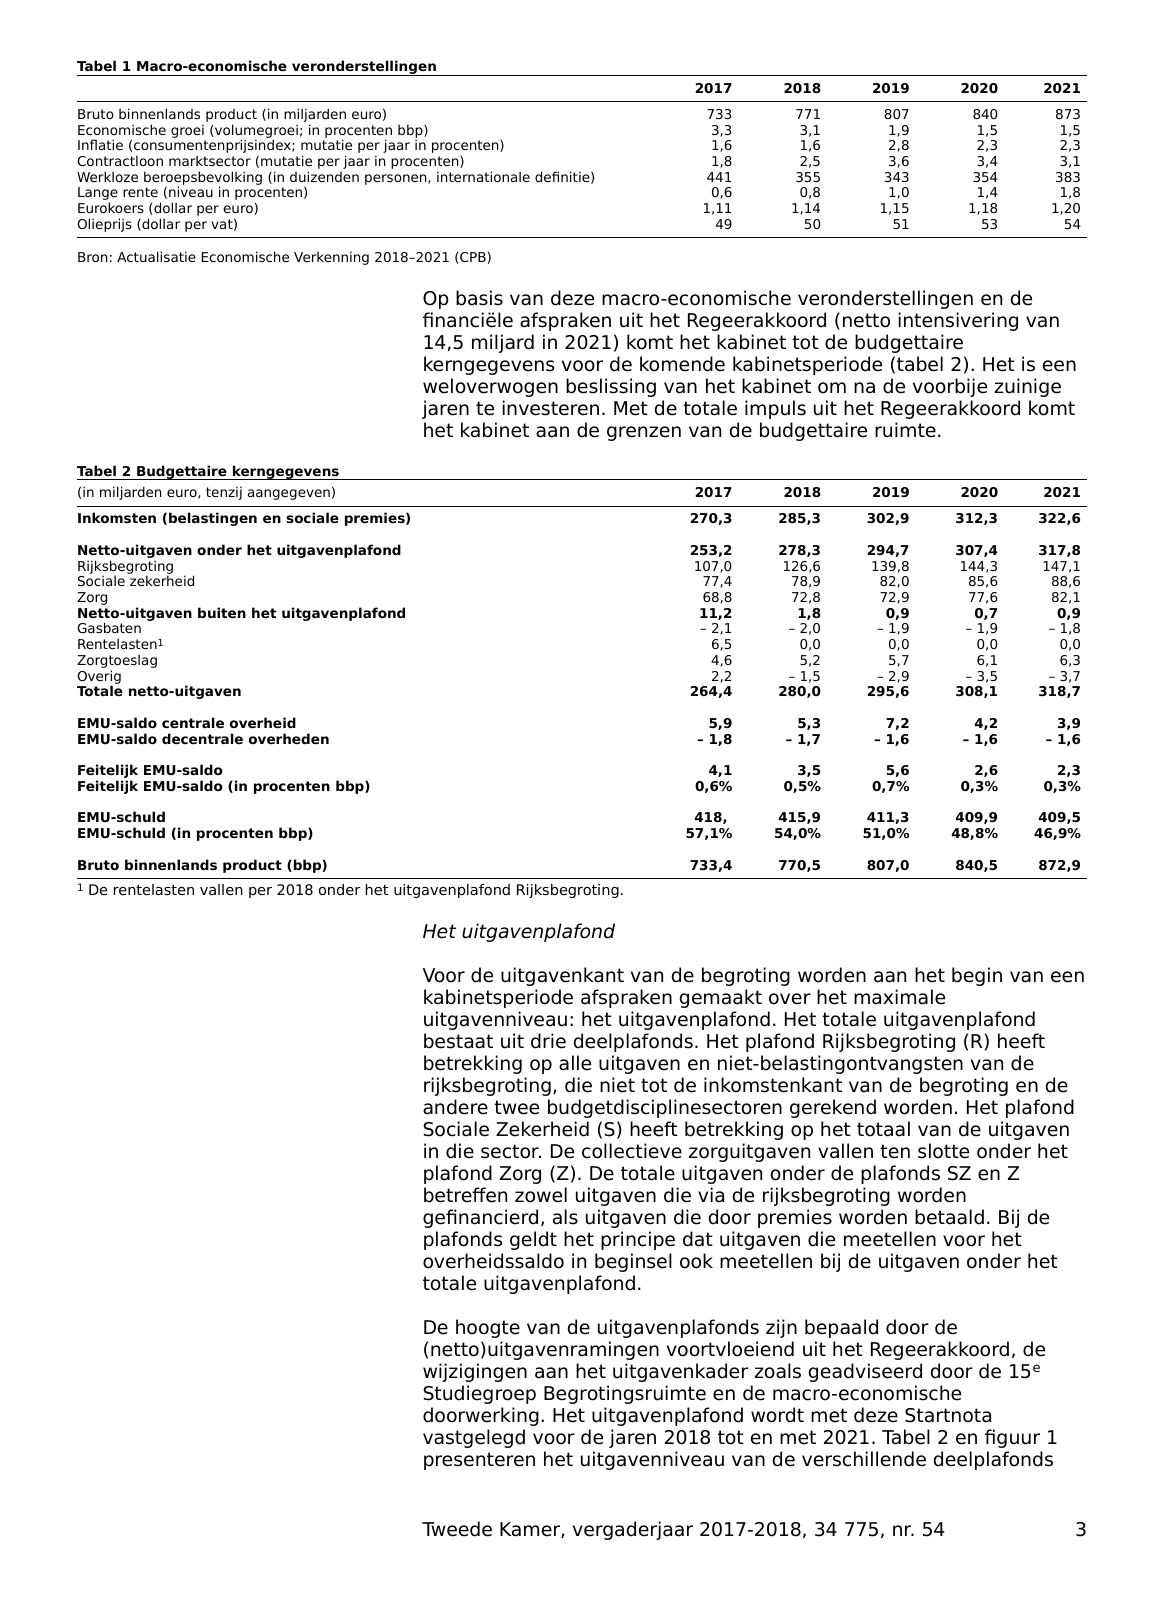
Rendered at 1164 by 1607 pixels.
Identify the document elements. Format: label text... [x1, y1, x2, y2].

table_cell 264,4 [650, 684, 738, 700]
table_cell [650, 527, 738, 543]
table_cell Olieprijs (dollar per vat) [77, 217, 649, 237]
table_cell 5,6 [827, 763, 915, 779]
table_cell 2020 [915, 76, 1004, 101]
table_cell 2020 [915, 480, 1004, 506]
table_cell [827, 527, 915, 543]
table_cell Bruto binnenlands product (bbp) [77, 857, 649, 878]
table_cell 3,3 [650, 123, 738, 138]
table_cell 1,11 [650, 201, 738, 217]
table_cell 343 [827, 170, 915, 185]
table_cell Sociale zekerheid [77, 574, 649, 590]
table_cell 51,0% [827, 826, 915, 842]
table_cell 0,3% [1004, 779, 1087, 794]
table_cell EMU-saldo decentrale overheden [77, 731, 649, 747]
table_cell 6,3 [1004, 653, 1087, 668]
table_cell 2019 [827, 76, 915, 101]
table_cell 1,14 [738, 201, 827, 217]
table_cell [1004, 700, 1087, 716]
table_cell 1,9 [827, 123, 915, 138]
table_cell Werkloze beroepsbevolking (in duizenden personen, internationale definitie) [77, 170, 649, 185]
table_cell 840 [915, 102, 1004, 122]
table_cell [915, 842, 1004, 857]
table_cell [738, 794, 827, 810]
table_cell – 1,9 [915, 621, 1004, 637]
table_cell 411,3 [827, 810, 915, 826]
table_cell 0,0 [827, 637, 915, 653]
table_cell Economische groei (volumegroei; in procenten bbp) [77, 123, 649, 138]
table_cell 294,7 [827, 543, 915, 558]
table_cell 771 [738, 102, 827, 122]
table_cell 77,4 [650, 574, 738, 590]
table_cell 0,6 [650, 185, 738, 201]
table_cell 77,6 [915, 590, 1004, 606]
table_cell 2017 [650, 480, 738, 506]
table_cell 270,3 [650, 507, 738, 527]
table_cell 5,3 [738, 716, 827, 731]
table_cell 322,6 [1004, 507, 1087, 527]
table_cell – 1,5 [738, 669, 827, 684]
table_cell 278,3 [738, 543, 827, 558]
table_cell 1 De rentelasten vallen per 2018 onder het uitgavenplafond Rijksbegroting. [77, 879, 1087, 898]
table_cell [77, 747, 649, 763]
table_cell 0,0 [1004, 637, 1087, 653]
table_cell 2021 [1004, 76, 1087, 101]
subtitle Het uitgavenplafond [422, 921, 1087, 943]
table_cell 1,0 [827, 185, 915, 201]
table_cell 2019 [827, 480, 915, 506]
table_cell 415,9 [738, 810, 827, 826]
table_cell – 2,1 [650, 621, 738, 637]
table_cell [915, 747, 1004, 763]
table_cell 2,2 [650, 669, 738, 684]
table_cell [650, 747, 738, 763]
table_cell 3,9 [1004, 716, 1087, 731]
table_cell 2017 [650, 76, 738, 101]
table_cell 1,5 [915, 123, 1004, 138]
table_cell 1,5 [1004, 123, 1087, 138]
table_cell [1004, 842, 1087, 857]
table_cell 7,2 [827, 716, 915, 731]
table_cell 2,3 [1004, 763, 1087, 779]
table_cell 139,8 [827, 559, 915, 574]
table_cell 78,9 [738, 574, 827, 590]
table_cell [738, 842, 827, 857]
table_cell [77, 842, 649, 857]
table_cell – 1,9 [827, 621, 915, 637]
table_cell 4,1 [650, 763, 738, 779]
table_cell – 2,0 [738, 621, 827, 637]
table_cell [915, 527, 1004, 543]
table_cell Feitelijk EMU-saldo (in procenten bbp) [77, 779, 649, 794]
table_cell 312,3 [915, 507, 1004, 527]
table_cell [738, 527, 827, 543]
table_cell 0,7% [827, 779, 915, 794]
table_cell 0,9 [827, 606, 915, 621]
table_cell 253,2 [650, 543, 738, 558]
table_cell 68,8 [650, 590, 738, 606]
table_header Tabel 1 Macro-economische veronderstellingen [77, 59, 1087, 75]
table_cell Bruto binnenlands product (in miljarden euro) [77, 102, 649, 122]
table_cell [1004, 794, 1087, 810]
table_cell 409,5 [1004, 810, 1087, 826]
table_cell 2,8 [827, 138, 915, 154]
table_cell 147,1 [1004, 559, 1087, 574]
table_cell 873 [1004, 102, 1087, 122]
text De hoogte van de uitgavenplafonds zijn bepaald door de (netto)uitgavenramingen voortvloeiend uit het Regeerakkoord, de wijzigingen aan het uitgavenkader zoals geadviseerd door de 15e Studiegroep Begrotingsruimte en de macro-economische doorwerking. Het uitgavenplafond wordt met deze Startnota vastgelegd voor de jaren 2018 tot en met 2021. Tabel 2 en figuur 1 presenteren het uitgavenniveau van de verschillende deelplafonds [422, 1317, 1087, 1471]
text Voor de uitgavenkant van de begroting worden aan het begin van een kabinetsperiode afspraken gemaakt over het maximale uitgavenniveau: het uitgavenplafond. Het totale uitgavenplafond bestaat uit drie deelplafonds. Het plafond Rijksbegroting (R) heeft betrekking op alle uitgaven en niet-belastingontvangsten van de rijksbegroting, die niet tot de inkomstenkant van de begroting en de andere twee budgetdisciplinesectoren gerekend worden. Het plafond Sociale Zekerheid (S) heeft betrekking op het totaal van de uitgaven in die sector. De collectieve zorguitgaven vallen ten slotte onder het plafond Zorg (Z). De totale uitgaven onder de plafonds SZ en Z betreffen zowel uitgaven die via de rijksbegroting worden gefinancierd, als uitgaven die door premies worden betaald. Bij de plafonds geldt het principe dat uitgaven die meetellen voor het overheidssaldo in beginsel ook meetellen bij de uitgaven onder het totale uitgavenplafond. [422, 965, 1087, 1294]
table_cell 318,7 [1004, 684, 1087, 700]
table_cell 6,5 [650, 637, 738, 653]
table_cell 0,9 [1004, 606, 1087, 621]
table_cell 3,6 [827, 154, 915, 169]
table_cell Rijksbegroting [77, 559, 649, 574]
table_cell 840,5 [915, 857, 1004, 878]
table_cell 355 [738, 170, 827, 185]
table_cell 46,9% [1004, 826, 1087, 842]
table_cell [77, 76, 649, 101]
table_cell 85,6 [915, 574, 1004, 590]
table_cell 3,1 [738, 123, 827, 138]
table_cell [827, 842, 915, 857]
table_cell Lange rente (niveau in procenten) [77, 185, 649, 201]
table_cell – 1,7 [738, 731, 827, 747]
table_cell [77, 700, 649, 716]
table_cell 88,6 [1004, 574, 1087, 590]
table_cell 0,8 [738, 185, 827, 201]
table_cell 57,1% [650, 826, 738, 842]
table_cell 4,6 [650, 653, 738, 668]
table_cell Bron: Actualisatie Economische Verkenning 2018–2021 (CPB) [77, 238, 1087, 266]
table_cell 1,8 [1004, 185, 1087, 201]
table_cell Zorgtoeslag [77, 653, 649, 668]
table_cell 295,6 [827, 684, 915, 700]
text Op basis van deze macro-economische veronderstellingen en de financiële afspraken uit het Regeerakkoord (netto intensivering van 14,5 miljard in 2021) komt het kabinet tot de budgettaire kerngegevens voor de komende kabinetsperiode (tabel 2). Het is een weloverwogen beslissing van het kabinet om na de voorbije zuinige jaren te investeren. Met de totale impuls uit het Regeerakkoord komt het kabinet aan de grenzen van de budgettaire ruimte. [422, 288, 1087, 442]
table_cell 354 [915, 170, 1004, 185]
table_cell 733 [650, 102, 738, 122]
table_cell 302,9 [827, 507, 915, 527]
table_cell EMU-schuld [77, 810, 649, 826]
table_cell 383 [1004, 170, 1087, 185]
table_cell 82,1 [1004, 590, 1087, 606]
table_cell 2018 [738, 76, 827, 101]
table_cell 3,5 [738, 763, 827, 779]
table_cell 1,8 [650, 154, 738, 169]
table_cell 2,3 [915, 138, 1004, 154]
table_cell 280,0 [738, 684, 827, 700]
table_cell 1,6 [738, 138, 827, 154]
table_cell 0,3% [915, 779, 1004, 794]
table_cell – 1,6 [915, 731, 1004, 747]
table_cell EMU-saldo centrale overheid [77, 716, 649, 731]
table_cell 3,1 [1004, 154, 1087, 169]
table_cell 126,6 [738, 559, 827, 574]
table_cell 409,9 [915, 810, 1004, 826]
table_cell Gasbaten [77, 621, 649, 637]
table_cell 49 [650, 217, 738, 237]
table_cell [915, 794, 1004, 810]
table_cell 0,0 [915, 637, 1004, 653]
table_cell 872,9 [1004, 857, 1087, 878]
table_cell 144,3 [915, 559, 1004, 574]
table_cell 1,18 [915, 201, 1004, 217]
table_cell 308,1 [915, 684, 1004, 700]
table_cell Feitelijk EMU-saldo [77, 763, 649, 779]
table_cell Inkomsten (belastingen en sociale premies) [77, 507, 649, 527]
table_cell 1,4 [915, 185, 1004, 201]
table_cell 733,4 [650, 857, 738, 878]
table_cell – 1,6 [827, 731, 915, 747]
table_cell 5,7 [827, 653, 915, 668]
table_cell 82,0 [827, 574, 915, 590]
table_cell 0,7 [915, 606, 1004, 621]
table_cell Netto-uitgaven onder het uitgavenplafond [77, 543, 649, 558]
table_cell 2,5 [738, 154, 827, 169]
table_cell 0,6% [650, 779, 738, 794]
table_cell [650, 794, 738, 810]
table_cell 72,8 [738, 590, 827, 606]
table_cell – 3,7 [1004, 669, 1087, 684]
table_cell [1004, 527, 1087, 543]
table_cell [77, 794, 649, 810]
table_cell 2,6 [915, 763, 1004, 779]
table_cell – 2,9 [827, 669, 915, 684]
table_cell – 3,5 [915, 669, 1004, 684]
table_cell 107,0 [650, 559, 738, 574]
table_cell 2021 [1004, 480, 1087, 506]
table_cell 1,15 [827, 201, 915, 217]
table_cell 3,4 [915, 154, 1004, 169]
table_cell 1,8 [738, 606, 827, 621]
table_cell 11,2 [650, 606, 738, 621]
table_cell Contractloon marktsector (mutatie per jaar in procenten) [77, 154, 649, 169]
table_cell 0,5% [738, 779, 827, 794]
table_cell 2018 [738, 480, 827, 506]
table_header Tabel 2 Budgettaire kerngegevens [77, 464, 1087, 479]
table_cell [77, 527, 649, 543]
table_cell 418, [650, 810, 738, 826]
table_cell – 1,6 [1004, 731, 1087, 747]
table_cell – 1,8 [650, 731, 738, 747]
table_cell 54 [1004, 217, 1087, 237]
table_cell 0,0 [738, 637, 827, 653]
table_cell Eurokoers (dollar per euro) [77, 201, 649, 217]
table_cell [650, 700, 738, 716]
table_cell Rentelasten1 [77, 637, 649, 653]
table_cell 54,0% [738, 826, 827, 842]
table_cell 441 [650, 170, 738, 185]
table_cell Overig [77, 669, 649, 684]
table_cell Netto-uitgaven buiten het uitgavenplafond [77, 606, 649, 621]
table_cell 53 [915, 217, 1004, 237]
table_cell 285,3 [738, 507, 827, 527]
table_cell Inflatie (consumentenprijsindex; mutatie per jaar in procenten) [77, 138, 649, 154]
table_cell 48,8% [915, 826, 1004, 842]
table_cell [827, 794, 915, 810]
table_cell 4,2 [915, 716, 1004, 731]
table_cell [827, 700, 915, 716]
table_cell [738, 747, 827, 763]
table_cell Zorg [77, 590, 649, 606]
table_cell [650, 842, 738, 857]
table_cell 6,1 [915, 653, 1004, 668]
table_cell 307,4 [915, 543, 1004, 558]
table_cell [915, 700, 1004, 716]
table_cell 317,8 [1004, 543, 1087, 558]
table_cell 50 [738, 217, 827, 237]
table_cell 2,3 [1004, 138, 1087, 154]
table_cell 5,2 [738, 653, 827, 668]
table_cell 1,20 [1004, 201, 1087, 217]
table_cell [738, 700, 827, 716]
table_cell (in miljarden euro, tenzij aangegeven) [77, 480, 649, 506]
table_cell 1,6 [650, 138, 738, 154]
table_cell 51 [827, 217, 915, 237]
table_cell EMU-schuld (in procenten bbp) [77, 826, 649, 842]
table_cell 807 [827, 102, 915, 122]
table_cell 72,9 [827, 590, 915, 606]
table_cell – 1,8 [1004, 621, 1087, 637]
table_cell [827, 747, 915, 763]
table_cell [1004, 747, 1087, 763]
table_cell Totale netto-uitgaven [77, 684, 649, 700]
table_cell 807,0 [827, 857, 915, 878]
table_cell 5,9 [650, 716, 738, 731]
table_cell 770,5 [738, 857, 827, 878]
